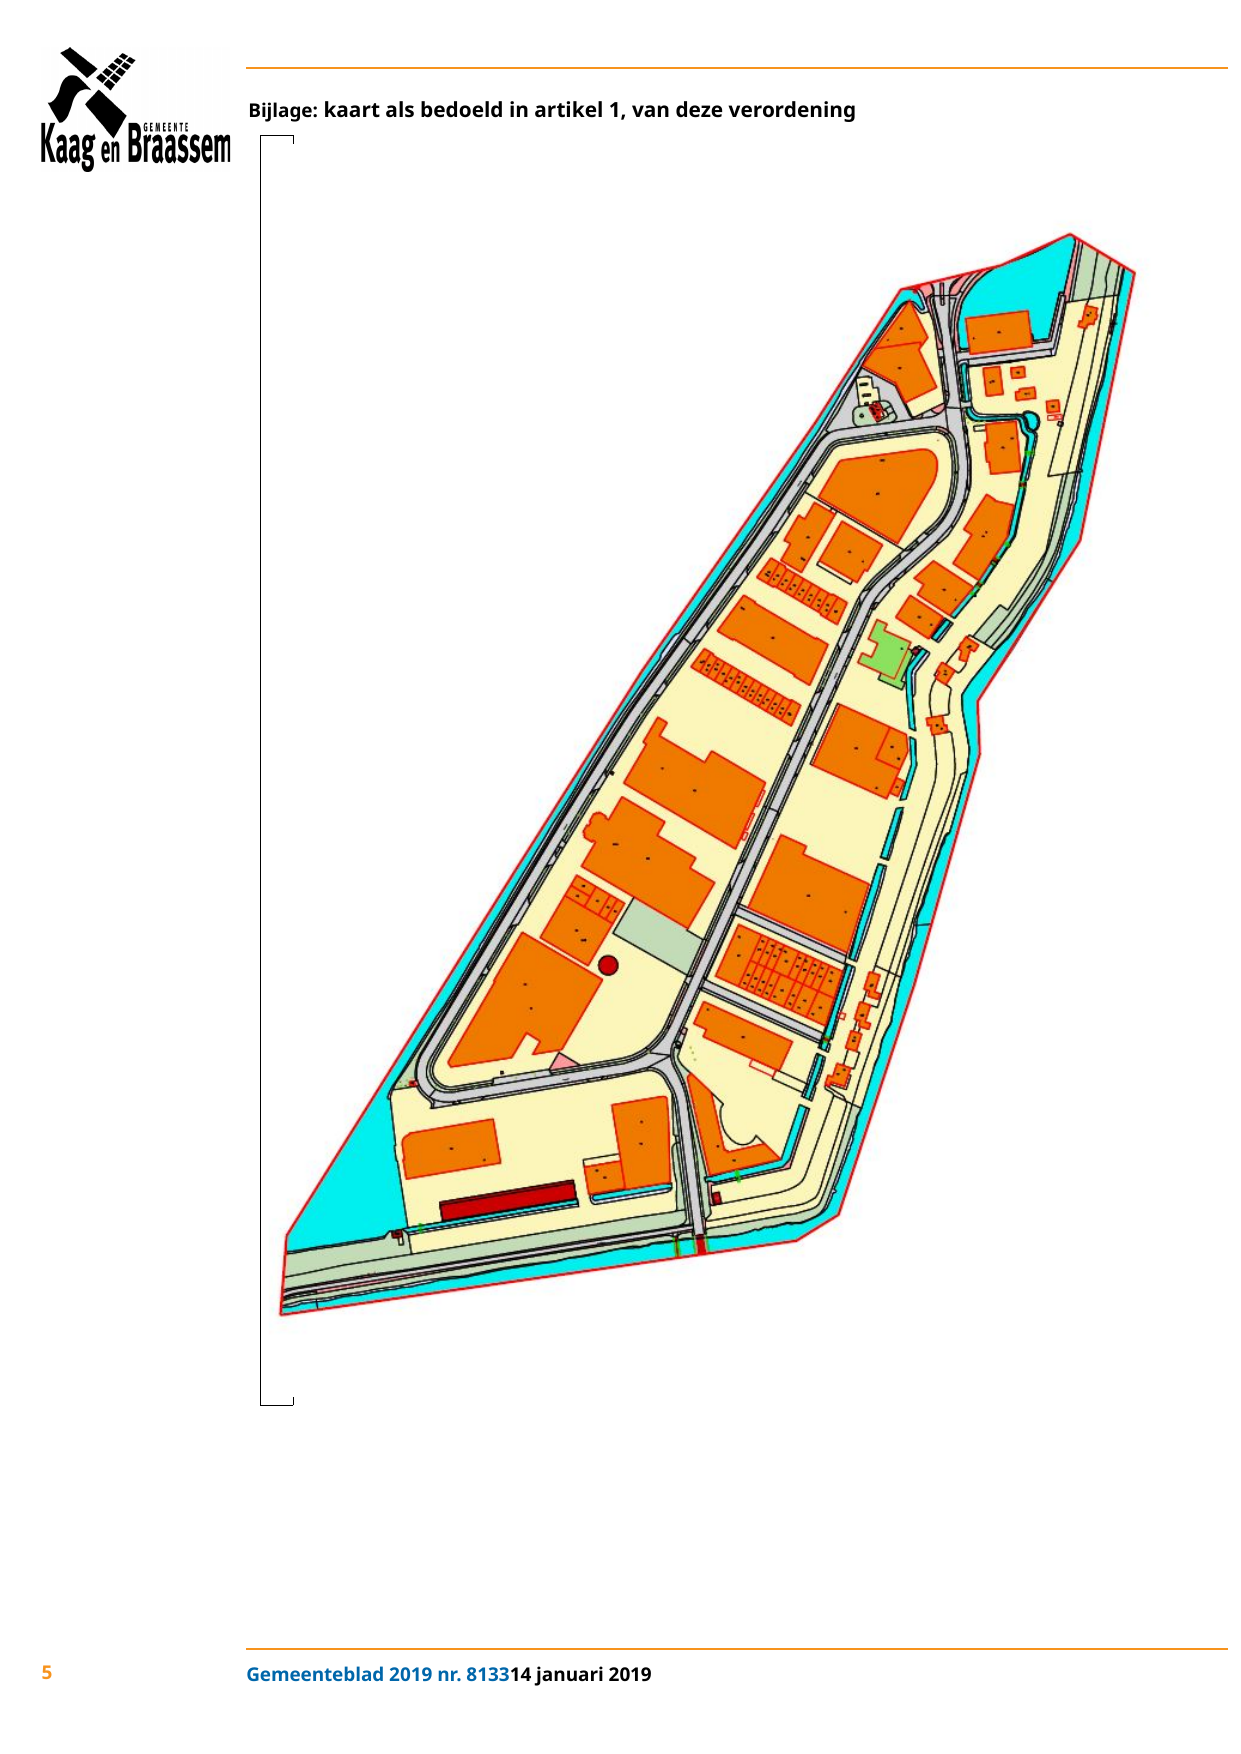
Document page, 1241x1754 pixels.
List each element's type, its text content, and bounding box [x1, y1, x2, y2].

picture [41, 47, 231, 172]
picture [268, 144, 1155, 1397]
text Bijlage: kaart als bedoeld in artikel 1, van deze verordening [248, 95, 1152, 123]
